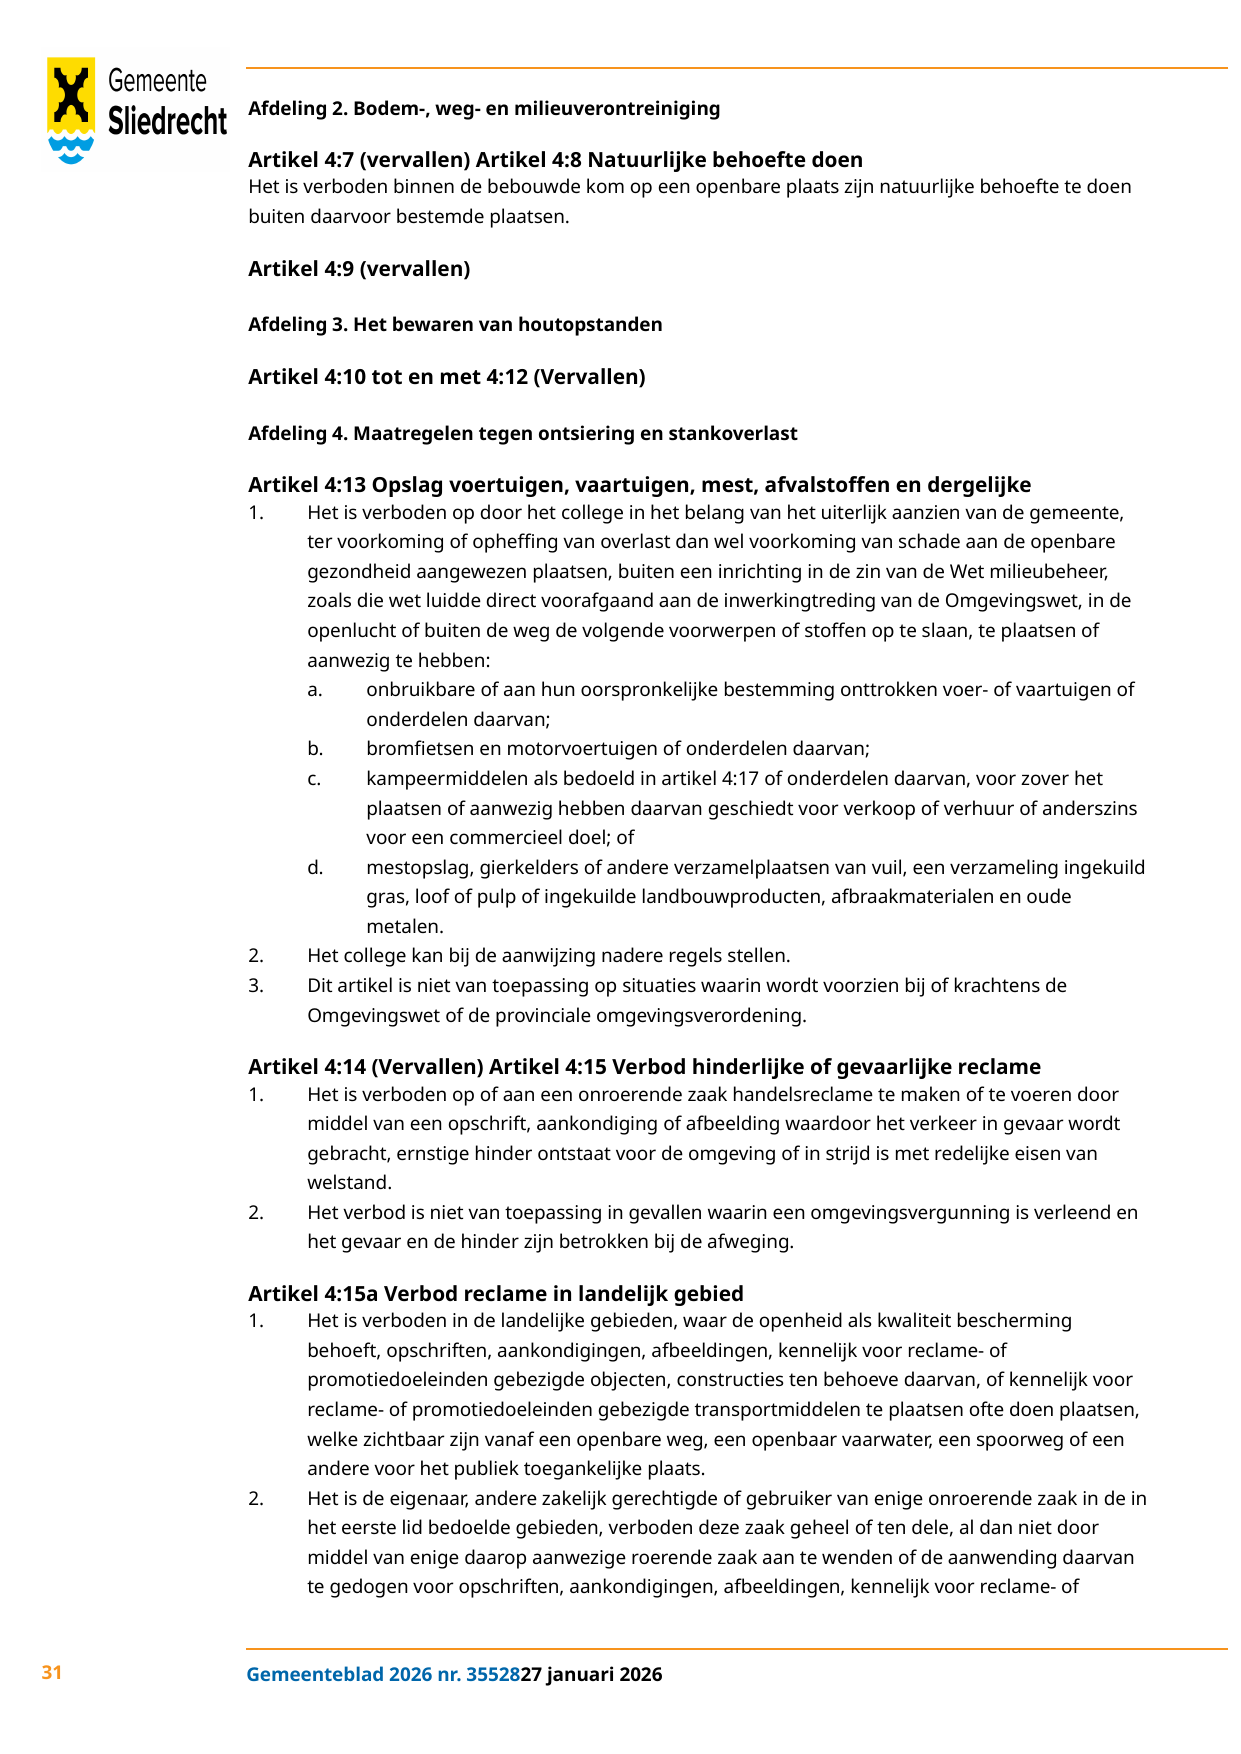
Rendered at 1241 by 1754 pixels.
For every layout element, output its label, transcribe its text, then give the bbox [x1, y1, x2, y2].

list Het is verboden op of aan een onroerende zaak handelsreclame te maken of te voeren door middel van een opschrift, aankondiging of afbeelding waardoor het verkeer in gevaar wordt gebracht, ernstige hinder ontstaat voor de omgeving of in strijd is met redelijke eisen van welstand. [248, 1081, 1152, 1195]
list Dit artikel is niet van toepassing op situaties waarin wordt voorzien bij of krachtens de Omgevingswet of de provinciale omgevingsverordening. [248, 972, 1152, 1028]
list Het is verboden in de landelijke gebieden, waar de openheid als kwaliteit bescherming behoeft, opschriften, aankondigingen, afbeeldingen, kennelijk voor reclame- of promotiedoeleinden gebezigde objecten, constructies ten behoeve daarvan, of kennelijk voor reclame- of promotiedoeleinden gebezigde transportmiddelen te plaatsen ofte doen plaatsen, welke zichtbaar zijn vanaf een openbare weg, een openbaar vaarwater, een spoorweg of een andere voor het publiek toegankelijke plaats. [248, 1307, 1152, 1481]
picture [41, 47, 231, 172]
list Het college kan bij de aanwijzing nadere regels stellen. [248, 943, 1152, 968]
list mestopslag, gierkelders of andere verzamelplaatsen van vuil, een verzameling ingekuild gras, loof of pulp of ingekuilde landbouwproducten, afbraakmaterialen en oude metalen. [307, 854, 1152, 939]
text Afdeling 2. Bodem-, weg- en milieuverontreiniging [248, 95, 1152, 121]
list Het is de eigenaar, andere zakelijk gerechtigde of gebruiker van enige onroerende zaak in de in het eerste lid bedoelde gebieden, verboden deze zaak geheel of ten dele, al dan niet door middel van enige daarop aanwezige roerende zaak aan te wenden of de aanwending daarvan te gedogen voor opschriften, aankondigingen, afbeeldingen, kennelijk voor reclame- of [248, 1485, 1152, 1599]
text Artikel 4:10 tot en met 4:12 (Vervallen) [248, 362, 1152, 391]
text Artikel 4:14 (Vervallen) Artikel 4:15 Verbod hinderlijke of gevaarlijke reclame [248, 1052, 1152, 1081]
text Artikel 4:15a Verbod reclame in landelijk gebied [248, 1279, 1152, 1307]
text Artikel 4:9 (vervallen) [248, 254, 1152, 282]
text Artikel 4:13 Opslag voertuigen, vaartuigen, mest, afvalstoffen en dergelijke [248, 471, 1152, 499]
list onbruikbare of aan hun oorspronkelijke bestemming onttrokken voer- of vaartuigen of onderdelen daarvan; [307, 676, 1152, 732]
text Afdeling 3. Het bewaren van houtopstanden [248, 312, 1152, 337]
text Het is verboden binnen de bebouwde kom op een openbare plaats zijn natuurlijke behoefte te doen buiten daarvoor bestemde plaatsen. [248, 174, 1152, 229]
list bromfietsen en motorvoertuigen of onderdelen daarvan; [307, 736, 1152, 761]
text Afdeling 4. Maatregelen tegen ontsiering en stankoverlast [248, 420, 1152, 446]
text Artikel 4:7 (vervallen) Artikel 4:8 Natuurlijke behoefte doen [248, 145, 1152, 174]
list Het verbod is niet van toepassing in gevallen waarin een omgevingsvergunning is verleend en het gevaar en de hinder zijn betrokken bij de afweging. [248, 1199, 1152, 1254]
list Het is verboden op door het college in het belang van het uiterlijk aanzien van de gemeente, ter voorkoming of opheffing van overlast dan wel voorkoming van schade aan de openbare gezondheid aangewezen plaatsen, buiten een inrichting in de zin van de Wet milieubeheer, zoals die wet luidde direct voorafgaand aan de inwerkingtreding van de Omgevingswet, in de openlucht of buiten de weg de volgende voorwerpen of stoffen op te slaan, te plaatsen of aanwezig te hebben: [248, 499, 1152, 673]
list kampeermiddelen als bedoeld in artikel 4:17 of onderdelen daarvan, voor zover het plaatsen of aanwezig hebben daarvan geschiedt voor verkoop of verhuur of anderszins voor een commercieel doel; of [307, 765, 1152, 850]
